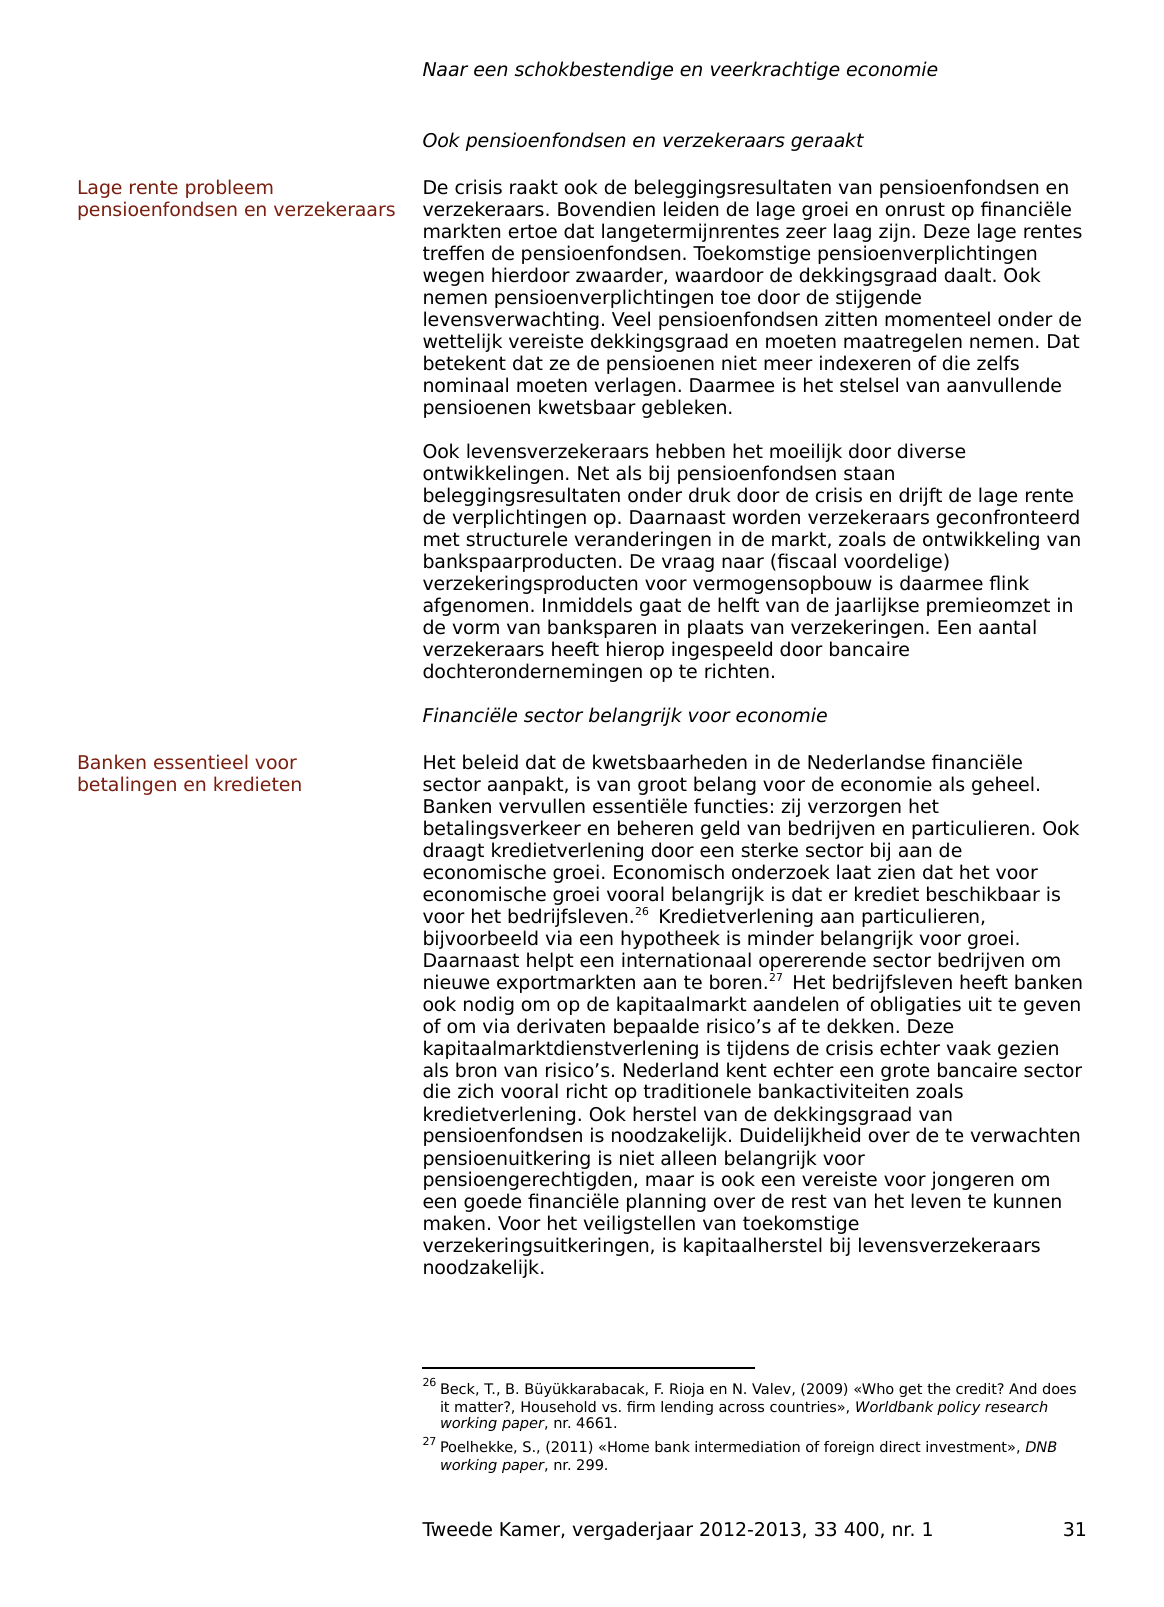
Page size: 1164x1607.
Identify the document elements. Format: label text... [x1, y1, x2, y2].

text Het beleid dat de kwetsbaarheden in de Nederlandse financiële sector aanpakt, is van groot belang voor de economie als geheel. Banken vervullen essentiële functies: zij verzorgen het betalingsverkeer en beheren geld van bedrijven en particulieren. Ook draagt kredietverlening door een sterke sector bij aan de economische groei. Economisch onderzoek laat zien dat het voor economische groei vooral belangrijk is dat er krediet beschikbaar is voor het bedrijfsleven. Kredietverlening aan particulieren, bijvoorbeeld via een hypotheek is minder belangrijk voor groei. Daarnaast helpt een internationaal opererende sector bedrijven om nieuwe exportmarkten aan te boren. Het bedrijfsleven heeft banken ook nodig om op de kapitaalmarkt aandelen of obligaties uit te geven of om via derivaten bepaalde risico’s af te dekken. Deze kapitaalmarktdienstverlening is tijdens de crisis echter vaak gezien als bron van risico’s. Nederland kent echter een grote bancaire sector die zich vooral richt op traditionele bankactiviteiten zoals kredietverlening. Ook herstel van de dekkingsgraad van pensioenfondsen is noodzakelijk. Duidelijkheid over de te verwachten pensioenuitkering is niet alleen belangrijk voor pensioengerechtigden, maar is ook een vereiste voor jongeren om een goede financiële planning over de rest van het leven te kunnen maken. Voor het veiligstellen van toekomstige verzekeringsuitkeringen, is kapitaalherstel bij levensverzekeraars noodzakelijk. [422, 752, 1087, 1279]
text Beck, T., B. Büyükkarabacak, F. Rioja en N. Valev, (2009) «Who get the credit? And does it matter?, Household vs. firm lending across countries», Worldbank policy research working paper, nr. 4661. [422, 1377, 1087, 1432]
text Ook levensverzekeraars hebben het moeilijk door diverse ontwikkelingen. Net als bij pensioenfondsen staan beleggingsresultaten onder druk door de crisis en drijft de lage rente de verplichtingen op. Daarnaast worden verzekeraars geconfronteerd met structurele veranderingen in de markt, zoals de ontwikkeling van bankspaarproducten. De vraag naar (fiscaal voordelige) verzekeringsproducten voor vermogensopbouw is daarmee flink afgenomen. Inmiddels gaat de helft van de jaarlijkse premieomzet in de vorm van banksparen in plaats van verzekeringen. Een aantal verzekeraars heeft hierop ingespeeld door bancaire dochterondernemingen op te richten. [422, 441, 1087, 683]
subtitle Ook pensioenfondsen en verzekeraars geraakt [422, 130, 1087, 152]
subtitle Financiёle sector belangrijk voor economie [422, 705, 1087, 727]
text Poelhekke, S., (2011) «Home bank intermediation of foreign direct investment», DNB working paper, nr. 299. [422, 1435, 1087, 1474]
text Lage rente probleem pensioenfondsen en verzekeraars [77, 177, 399, 221]
text Banken essentieel voor betalingen en kredieten [77, 752, 399, 796]
text De crisis raakt ook de beleggingsresultaten van pensioenfondsen en verzekeraars. Bovendien leiden de lage groei en onrust op financiële markten ertoe dat langetermijnrentes zeer laag zijn. Deze lage rentes treffen de pensioenfondsen. Toekomstige pensioenverplichtingen wegen hierdoor zwaarder, waardoor de dekkingsgraad daalt. Ook nemen pensioenverplichtingen toe door de stijgende levensverwachting. Veel pensioenfondsen zitten momenteel onder de wettelijk vereiste dekkingsgraad en moeten maatregelen nemen. Dat betekent dat ze de pensioenen niet meer indexeren of die zelfs nominaal moeten verlagen. Daarmee is het stelsel van aanvullende pensioenen kwetsbaar gebleken. [422, 177, 1087, 419]
